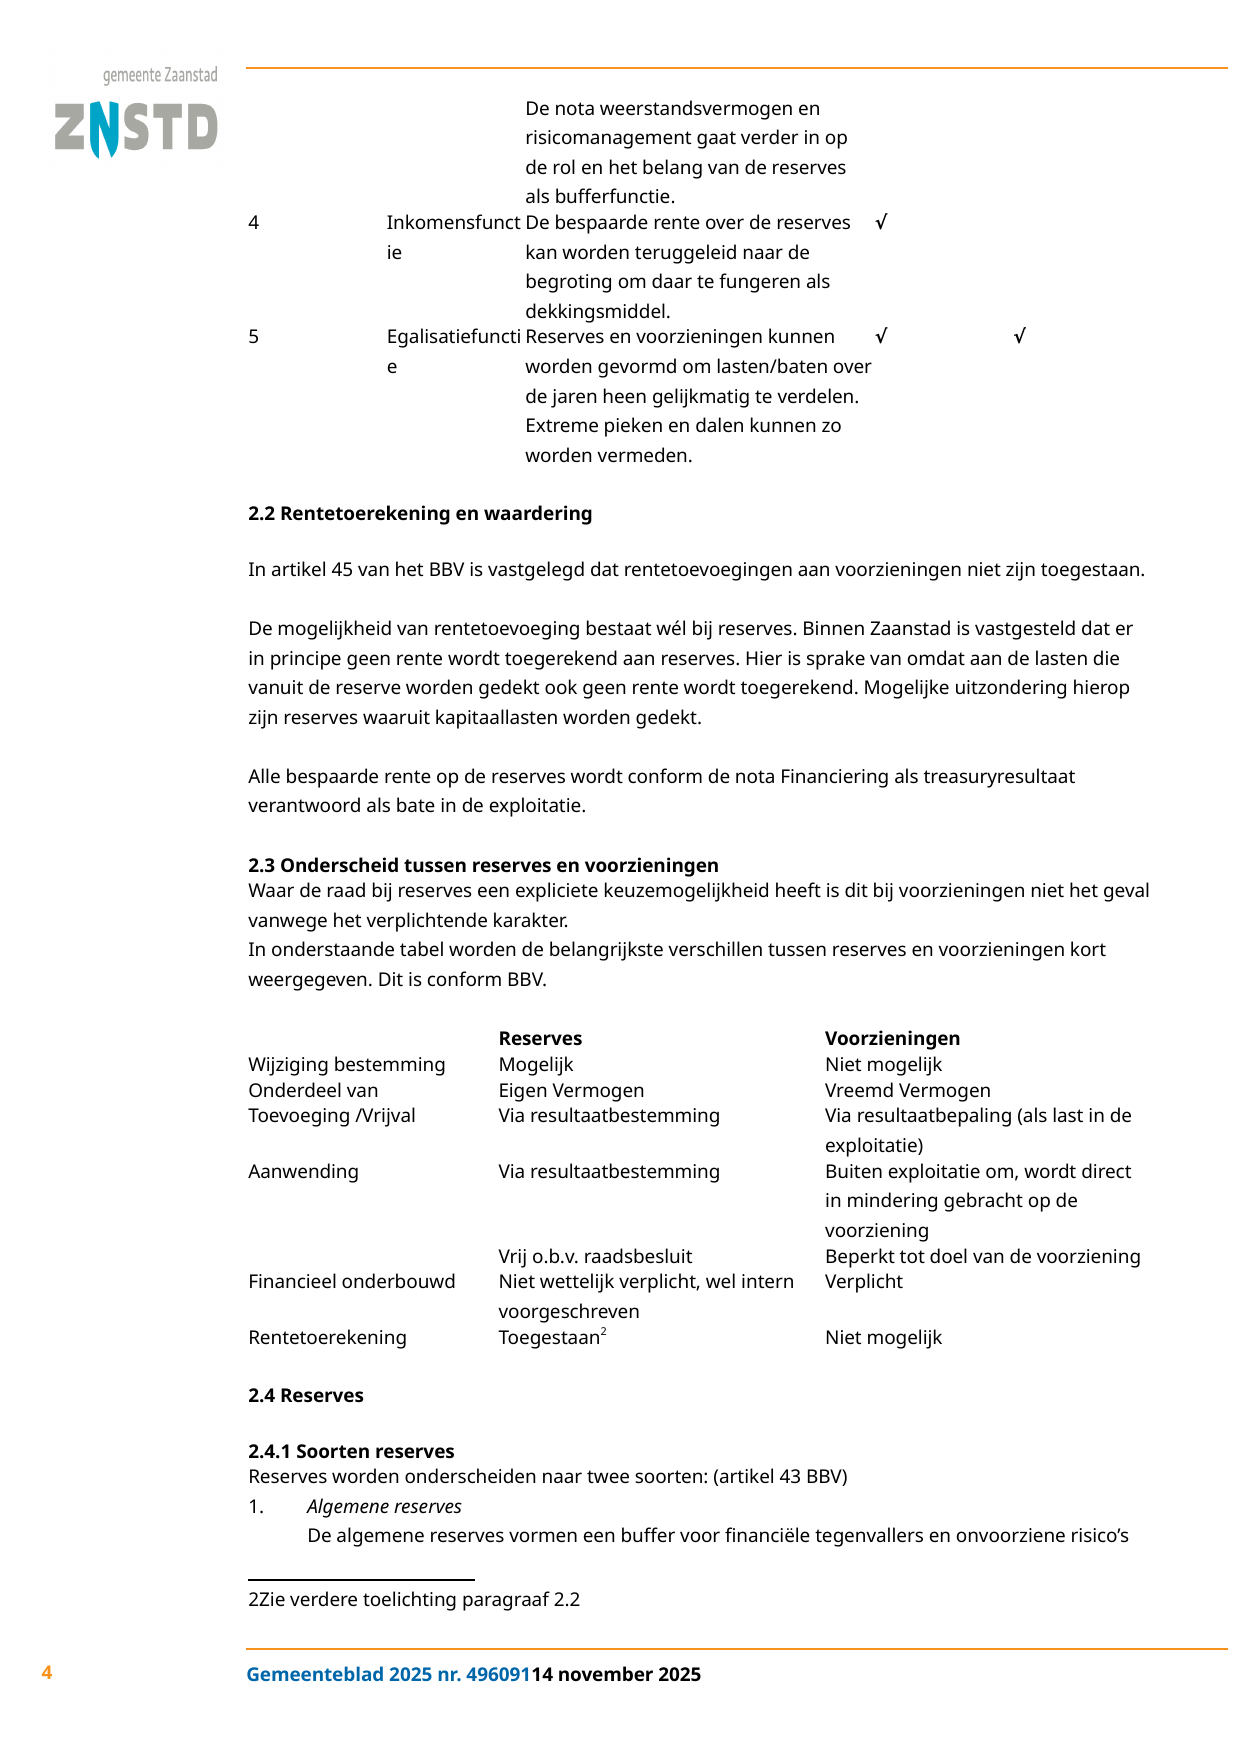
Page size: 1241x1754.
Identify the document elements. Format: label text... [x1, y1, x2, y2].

text 2.4 Reserves [248, 1382, 1152, 1408]
table_cell Buiten exploitatie om, wordt direct in mindering gebracht op de voorziening [825, 1158, 1152, 1243]
table_cell Reserves en voorzieningen kunnen worden gevormd om lasten/baten over de jaren heen gelijkmatig te verdelen. Extreme pieken en dalen kunnen zo worden vermeden. [525, 324, 874, 468]
text Reserves worden onderscheiden naar twee soorten: (artikel 43 BBV) [248, 1463, 1152, 1489]
table_header [248, 1026, 498, 1051]
table_cell De bespaarde rente over de reserves kan worden teruggeleid naar de begroting om daar te fungeren als dekkingsmiddel. [525, 209, 874, 324]
table_cell Toegestaan [498, 1324, 825, 1350]
table_cell Via resultaatbepaling (als last in de exploitatie) [825, 1103, 1152, 1158]
text 2.2 Rentetoerekening en waardering [248, 501, 1152, 526]
table_cell Via resultaatbestemming [498, 1158, 825, 1243]
table_cell √ [875, 209, 1013, 324]
table_cell Beperkt tot doel van de voorziening [825, 1243, 1152, 1269]
text Alle bespaarde rente op de reserves wordt conform de nota Financiering als treasuryresultaat verantwoord als bate in de exploitatie. [248, 763, 1152, 818]
table_cell Eigen Vermogen [498, 1077, 825, 1103]
table_cell Aanwending [248, 1158, 498, 1243]
list Algemene reserves [248, 1493, 1152, 1519]
table_cell [1013, 209, 1152, 324]
table_header Voorzieningen [825, 1026, 1152, 1051]
table_cell 5 [248, 324, 387, 468]
table_cell Wijziging bestemming [248, 1051, 498, 1077]
table_cell Verplicht [825, 1269, 1152, 1324]
table_cell Toevoeging /Vrijval [248, 1103, 498, 1158]
picture [41, 47, 231, 172]
table_cell Onderdeel van [248, 1077, 498, 1103]
table_cell 4 [248, 209, 387, 324]
text Waar de raad bij reserves een expliciete keuzemogelijkheid heeft is dit bij voorzieningen niet het geval vanwege het verplichtende karakter. [248, 877, 1152, 933]
text 2.4.1 Soorten reserves [248, 1438, 1152, 1463]
text De mogelijkheid van rentetoevoeging bestaat wél bij reserves. Binnen Zaanstad is vastgesteld dat er in principe geen rente wordt toegerekend aan reserves. Hier is sprake van omdat aan de lasten die vanuit de reserve worden gedekt ook geen rente wordt toegerekend. Mogelijke uitzondering hierop zijn reserves waaruit kapitaallasten worden gedekt. [248, 615, 1152, 729]
list De algemene reserves vormen een buffer voor financiële tegenvallers en onvoorziene risico’s [248, 1523, 1152, 1548]
table_cell [387, 95, 525, 209]
table_cell Vrij o.b.v. raadsbesluit [498, 1243, 825, 1269]
table_header Reserves [498, 1026, 825, 1051]
text In onderstaande tabel worden de belangrijkste verschillen tussen reserves en voorzieningen kort weergegeven. Dit is conform BBV. [248, 937, 1152, 992]
table_cell √ [1013, 324, 1152, 468]
table_cell [875, 95, 1013, 209]
table_cell Via resultaatbestemming [498, 1103, 825, 1158]
text In artikel 45 van het BBV is vastgelegd dat rentetoevoegingen aan voorzieningen niet zijn toegestaan. [248, 556, 1152, 582]
table_cell Egalisatiefunctie [387, 324, 525, 468]
text 2.3 Onderscheid tussen reserves en voorzieningen [248, 852, 1152, 877]
table_cell Vreemd Vermogen [825, 1077, 1152, 1103]
table_cell [248, 1243, 498, 1269]
table_cell [1013, 95, 1152, 209]
table_cell Niet mogelijk [825, 1324, 1152, 1350]
table_cell Inkomensfunctie [387, 209, 525, 324]
table_cell Niet wettelijk verplicht, wel intern voorgeschreven [498, 1269, 825, 1324]
table_cell Financieel onderbouwd [248, 1269, 498, 1324]
table_cell [248, 95, 387, 209]
table_cell Mogelijk [498, 1051, 825, 1077]
table_cell Rentetoerekening [248, 1324, 498, 1350]
table_cell De nota weerstandsvermogen en risicomanagement gaat verder in op de rol en het belang van de reserves als bufferfunctie. [525, 95, 874, 209]
table_cell √ [875, 324, 1013, 468]
table_cell Niet mogelijk [825, 1051, 1152, 1077]
